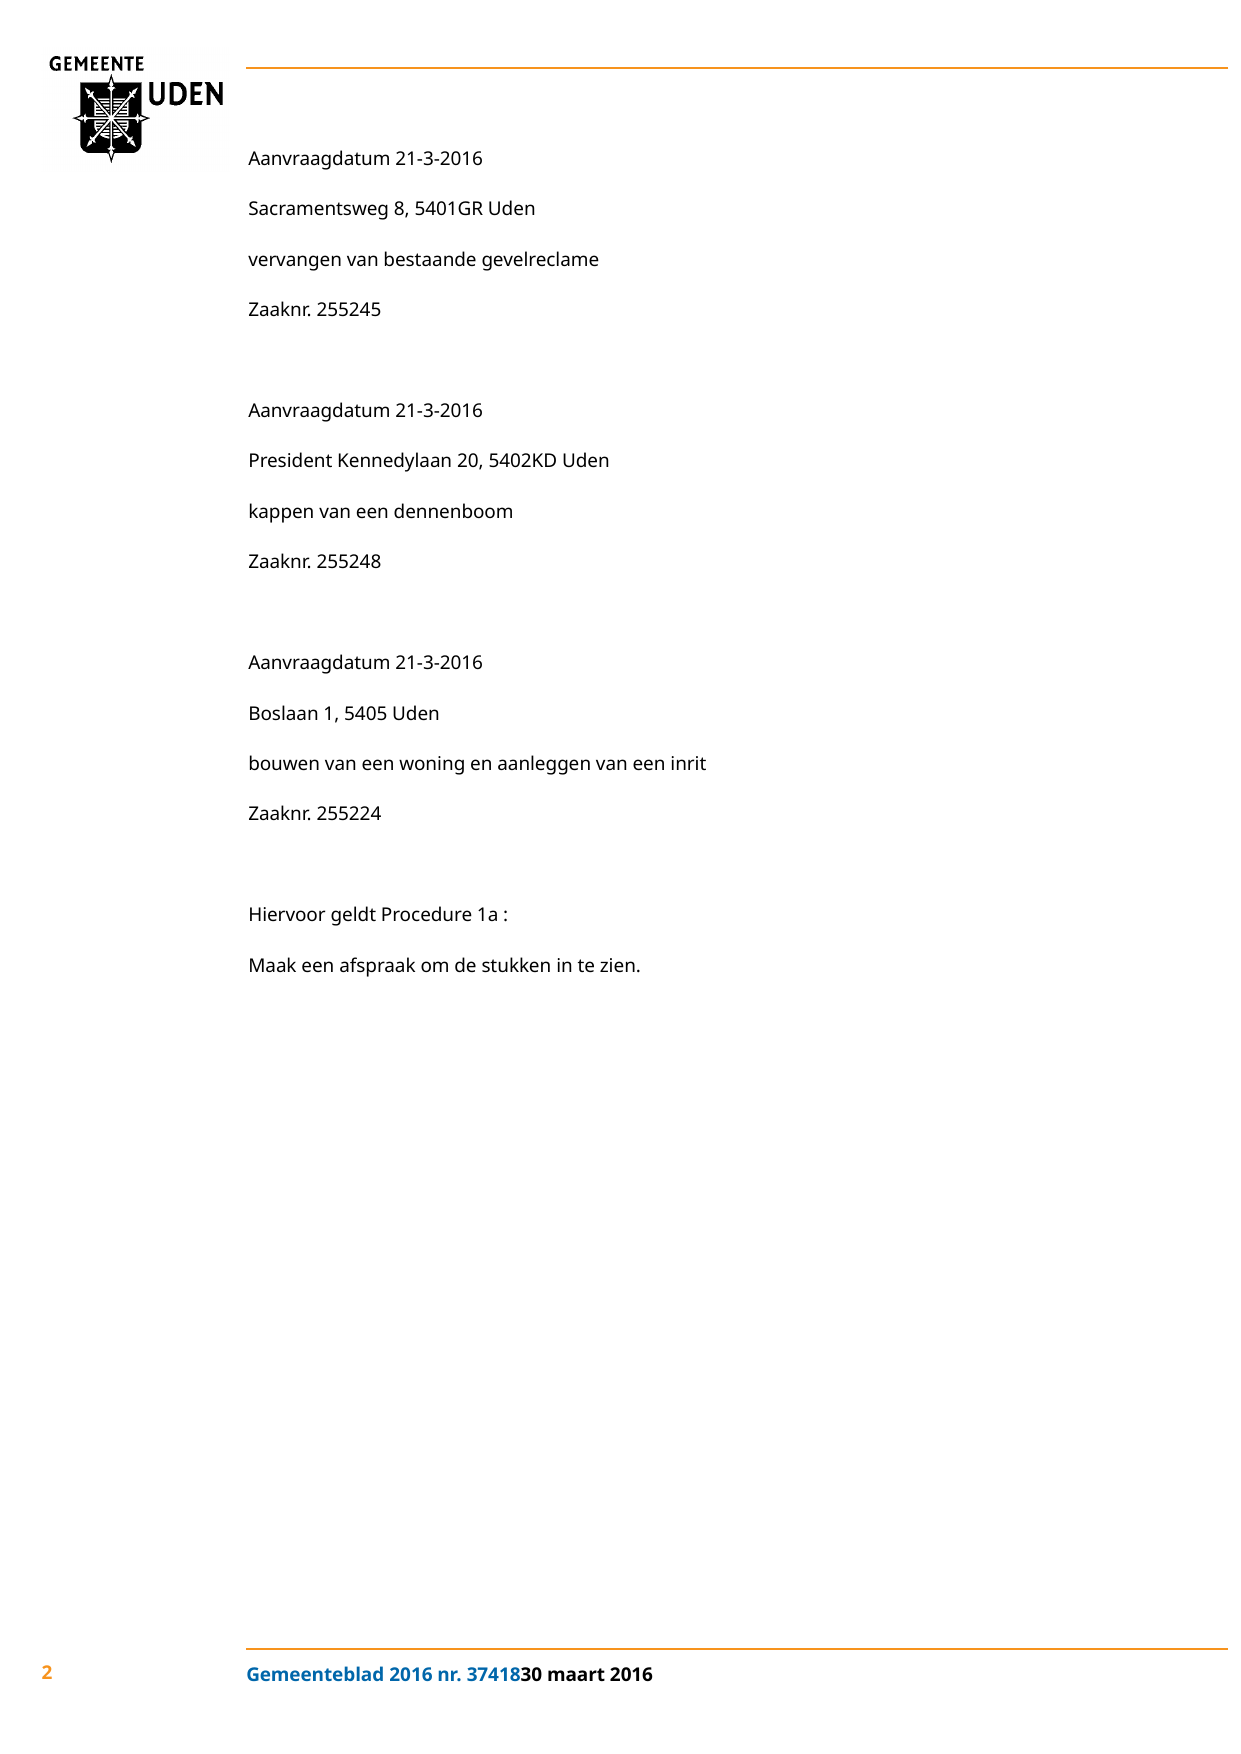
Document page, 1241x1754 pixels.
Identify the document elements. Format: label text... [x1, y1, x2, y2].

text Zaaknr. 255224 [248, 801, 1152, 826]
text Aanvraagdatum 21-3-2016 [248, 397, 1152, 423]
picture [41, 47, 231, 172]
text bouwen van een woning en aanleggen van een inrit [248, 750, 1152, 776]
text Aanvraagdatum 21-3-2016 [248, 145, 1152, 171]
text vervangen van bestaande gevelreclame [248, 246, 1152, 272]
text Aanvraagdatum 21-3-2016 [248, 649, 1152, 675]
text Sacramentsweg 8, 5401GR Uden [248, 196, 1152, 221]
text Zaaknr. 255248 [248, 548, 1152, 574]
text Zaaknr. 255245 [248, 296, 1152, 322]
text Maak een afspraak om de stukken in te zien. [248, 952, 1152, 978]
text kappen van een dennenboom [248, 498, 1152, 524]
text Boslaan 1, 5405 Uden [248, 700, 1152, 726]
text President Kennedylaan 20, 5402KD Uden [248, 448, 1152, 473]
text Hiervoor geldt Procedure 1a : [248, 901, 1152, 927]
